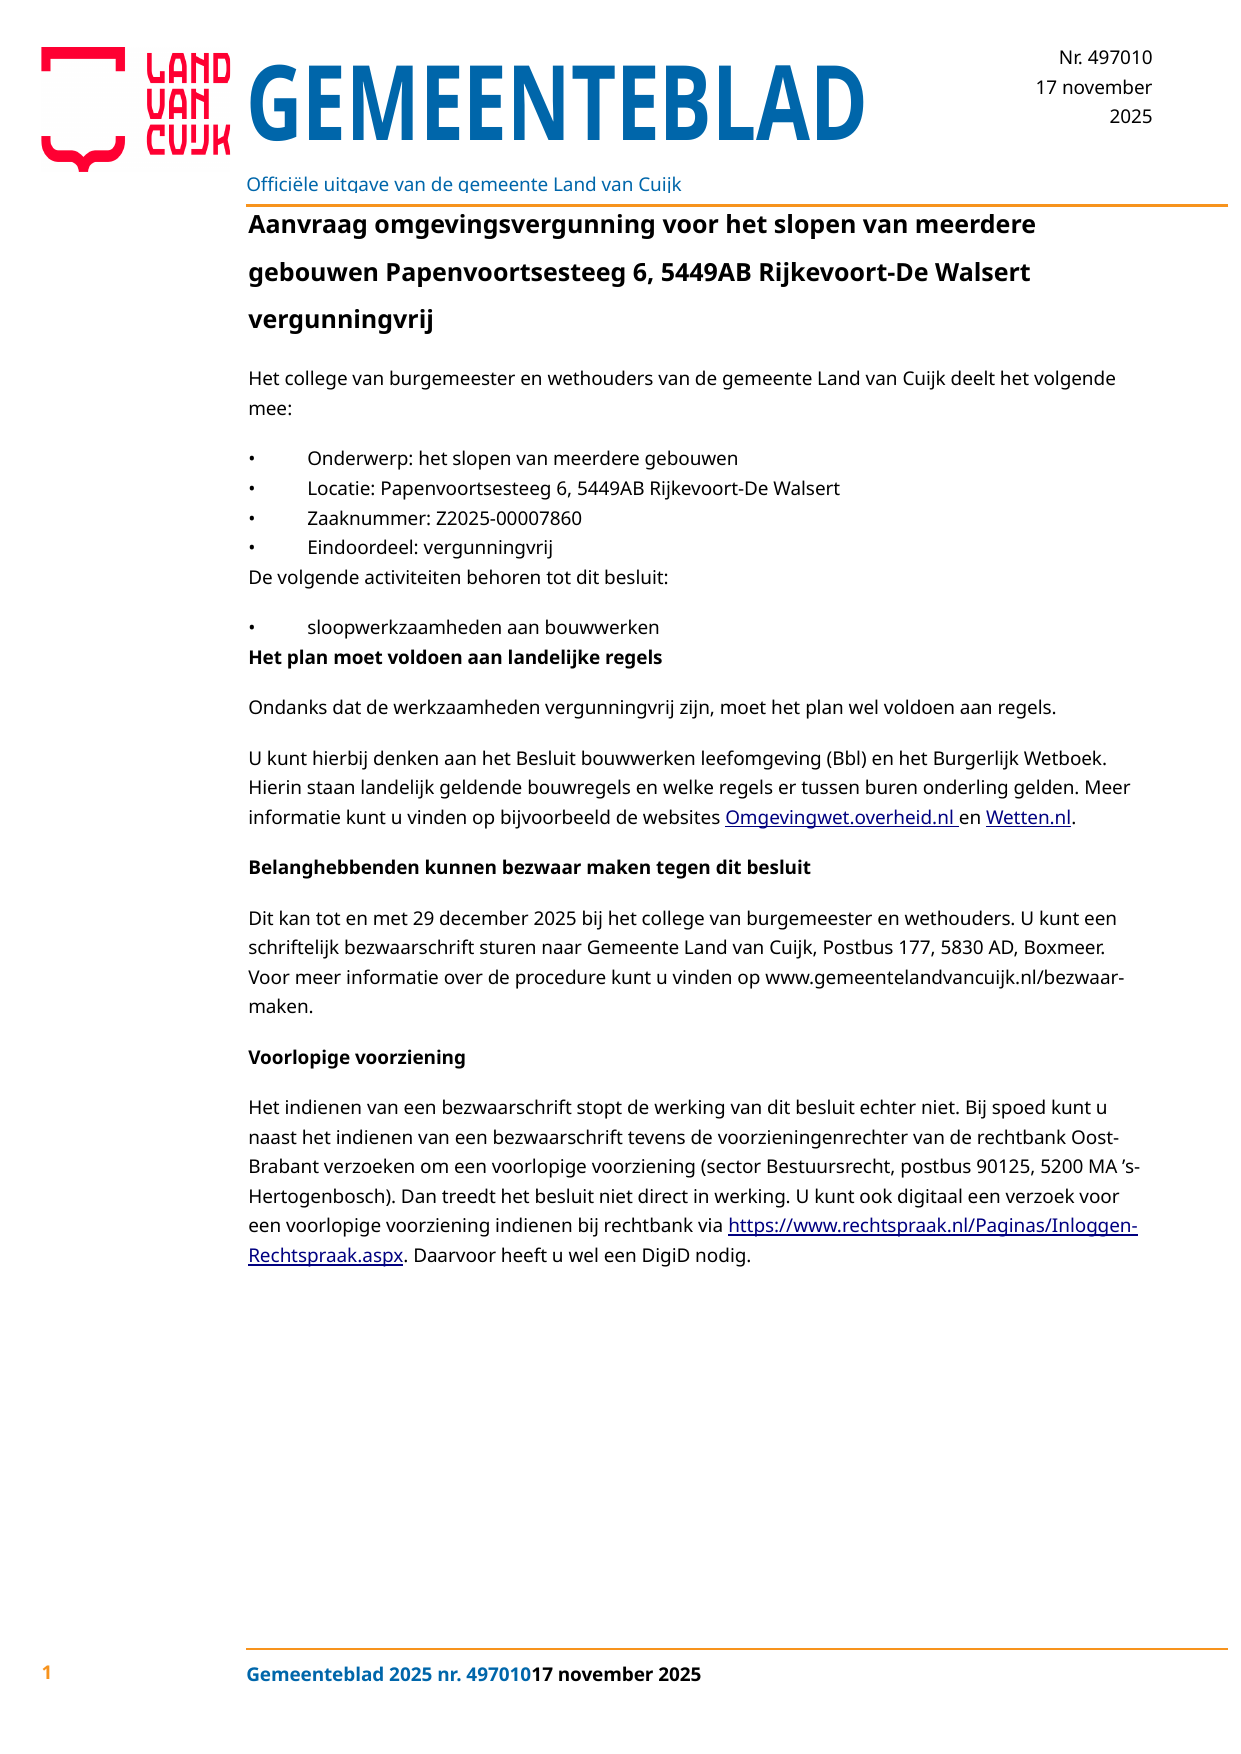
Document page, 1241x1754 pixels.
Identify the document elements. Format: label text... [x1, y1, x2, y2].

text Aanvraag omgevingsvergunning voor het slopen van meerdere gebouwen Papenvoortsesteeg 6, 5449AB Rijkevoort-De Walsert vergunningvrij [248, 207, 1152, 336]
list Onderwerp: het slopen van meerdere gebouwen [248, 446, 1152, 471]
picture [41, 47, 231, 172]
text Voorlopige voorziening [248, 1044, 1152, 1069]
text Dit kan tot en met 29 december 2025 bij het college van burgemeester en wethouders. U kunt een schriftelijk bezwaarschrift sturen naar Gemeente Land van Cuijk, Postbus 177, 5830 AD, Boxmeer. Voor meer informatie over de procedure kunt u vinden op www.gemeentelandvancuijk.nl/bezwaar-maken. [248, 905, 1152, 1019]
text Het indienen van een bezwaarschrift stopt de werking van dit besluit echter niet. Bij spoed kunt u naast het indienen van een bezwaarschrift tevens de voorzieningenrechter van de rechtbank Oost-Brabant verzoeken om een voorlopige voorziening (sector Bestuursrecht, postbus 90125, 5200 MA ’s-Hertogenbosch). Dan treedt het besluit niet direct in werking. U kunt ook digitaal een verzoek voor een voorlopige voorziening indienen bij rechtbank via https://www.rechtspraak.nl/Paginas/Inloggen-Rechtspraak.aspx. Daarvoor heeft u wel een DigiD nodig. [248, 1094, 1152, 1268]
text De volgende activiteiten behoren tot dit besluit: [248, 564, 1152, 589]
list Locatie: Papenvoortsesteeg 6, 5449AB Rijkevoort-De Walsert [248, 475, 1152, 501]
list sloopwerkzaamheden aan bouwwerken [248, 614, 1152, 640]
list Zaaknummer: Z2025-00007860 [248, 505, 1152, 530]
text Het plan moet voldoen aan landelijke regels [248, 644, 1152, 669]
text Ondanks dat de werkzaamheden vergunningvrij zijn, moet het plan wel voldoen aan regels. [248, 694, 1152, 720]
list Eindoordeel: vergunningvrij [248, 534, 1152, 560]
text Belanghebbenden kunnen bezwaar maken tegen dit besluit [248, 854, 1152, 880]
text Het college van burgemeester en wethouders van de gemeente Land van Cuijk deelt het volgende mee: [248, 366, 1152, 421]
text U kunt hierbij denken aan het Besluit bouwwerken leefomgeving (Bbl) en het Burgerlijk Wetboek. Hierin staan landelijk geldende bouwregels en welke regels er tussen buren onderling gelden. Meer informatie kunt u vinden op bijvoorbeeld de websites Omgevingwet.overheid.nl en Wetten.nl. [248, 745, 1152, 829]
